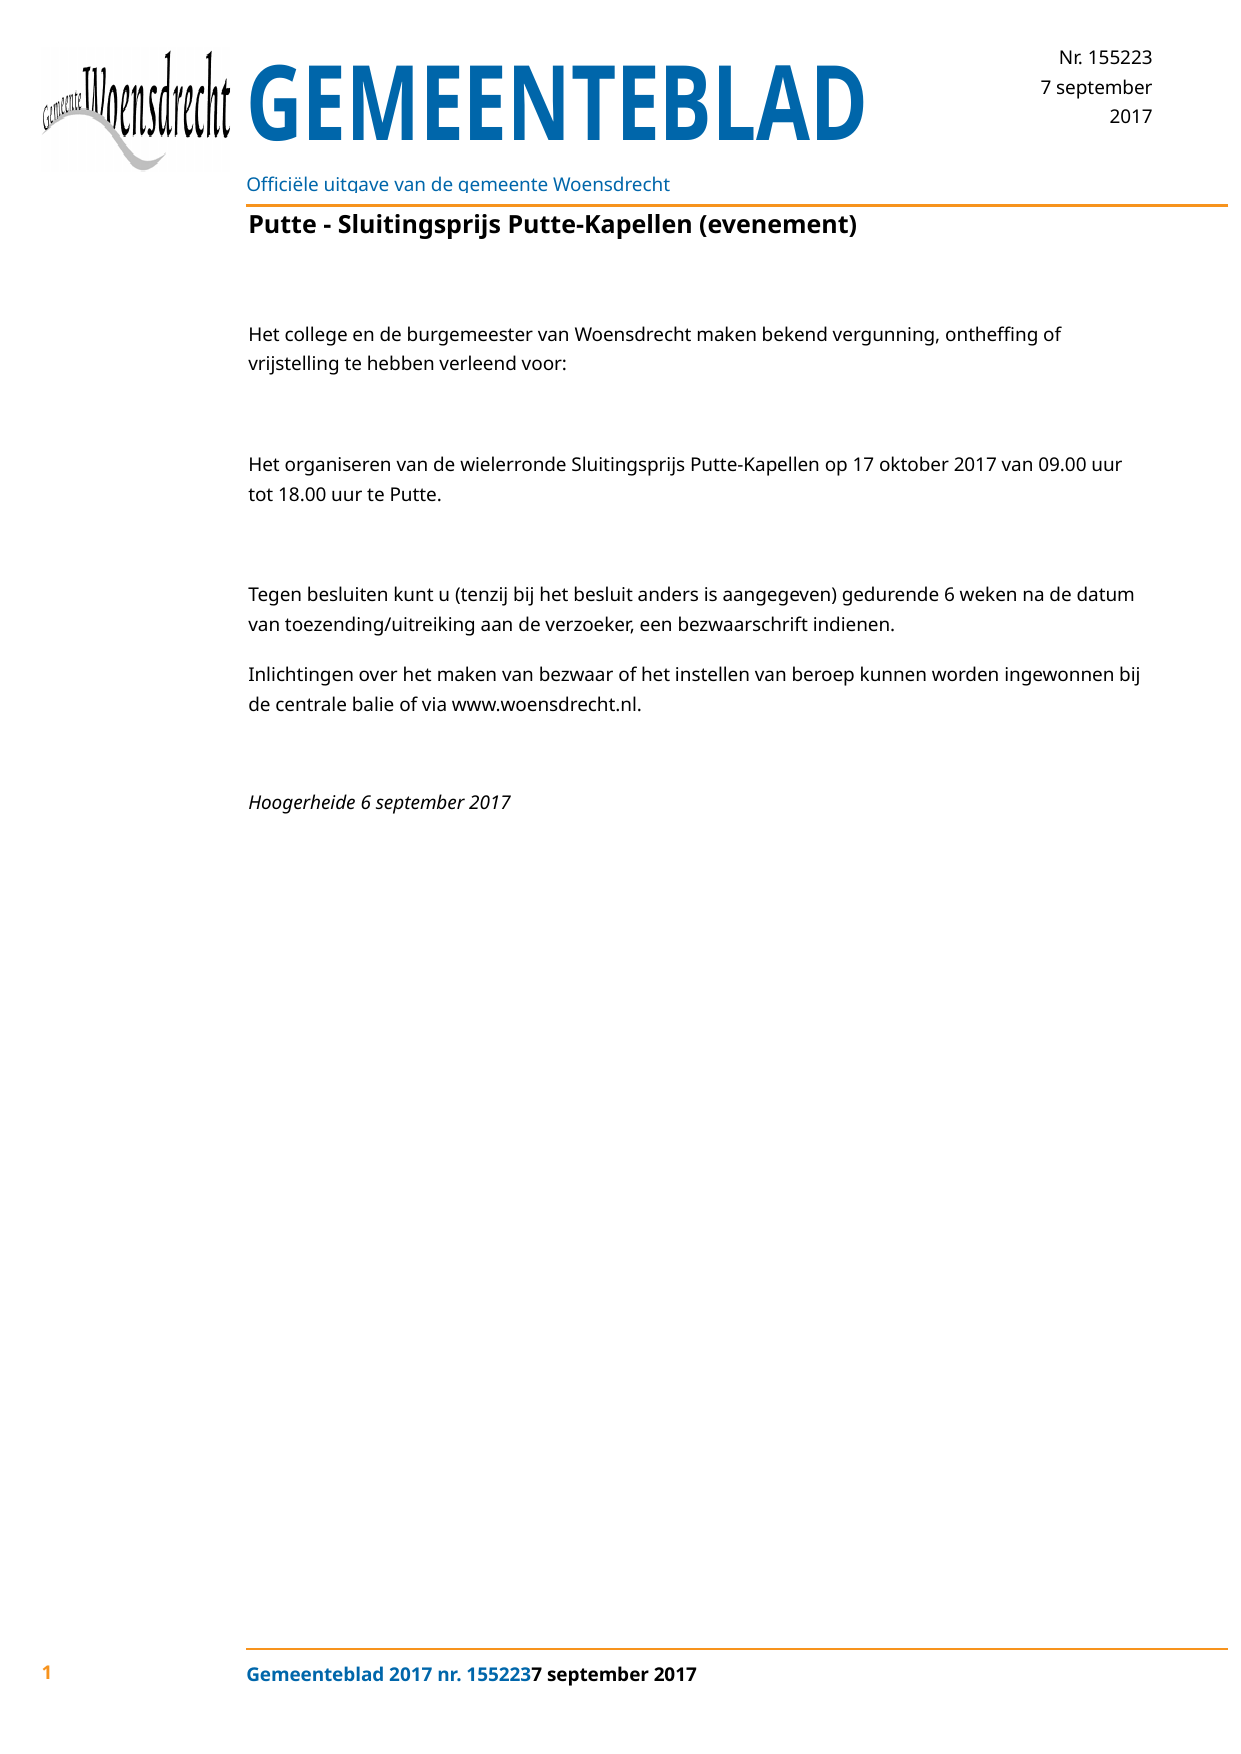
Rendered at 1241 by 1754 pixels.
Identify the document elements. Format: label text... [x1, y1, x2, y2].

picture [41, 47, 231, 172]
text Hoogerheide 6 september 2017 [248, 789, 1152, 815]
text Tegen besluiten kunt u (tenzij bij het besluit anders is aangegeven) gedurende 6 weken na de datum van toezending/uitreiking aan de verzoeker, een bezwaarschrift indienen. [248, 582, 1152, 637]
text Het organiseren van de wielerronde Sluitingsprijs Putte-Kapellen op 17 oktober 2017 van 09.00 uur tot 18.00 uur te Putte. [248, 451, 1152, 506]
text Het college en de burgemeester van Woensdrecht maken bekend vergunning, ontheffing of vrijstelling te hebben verleend voor: [248, 321, 1152, 376]
text Inlichtingen over het maken van bezwaar of het instellen van beroep kunnen worden ingewonnen bij de centrale balie of via www.woensdrecht.nl. [248, 662, 1152, 717]
text Putte - Sluitingsprijs Putte-Kapellen (evenement) [248, 207, 1152, 241]
